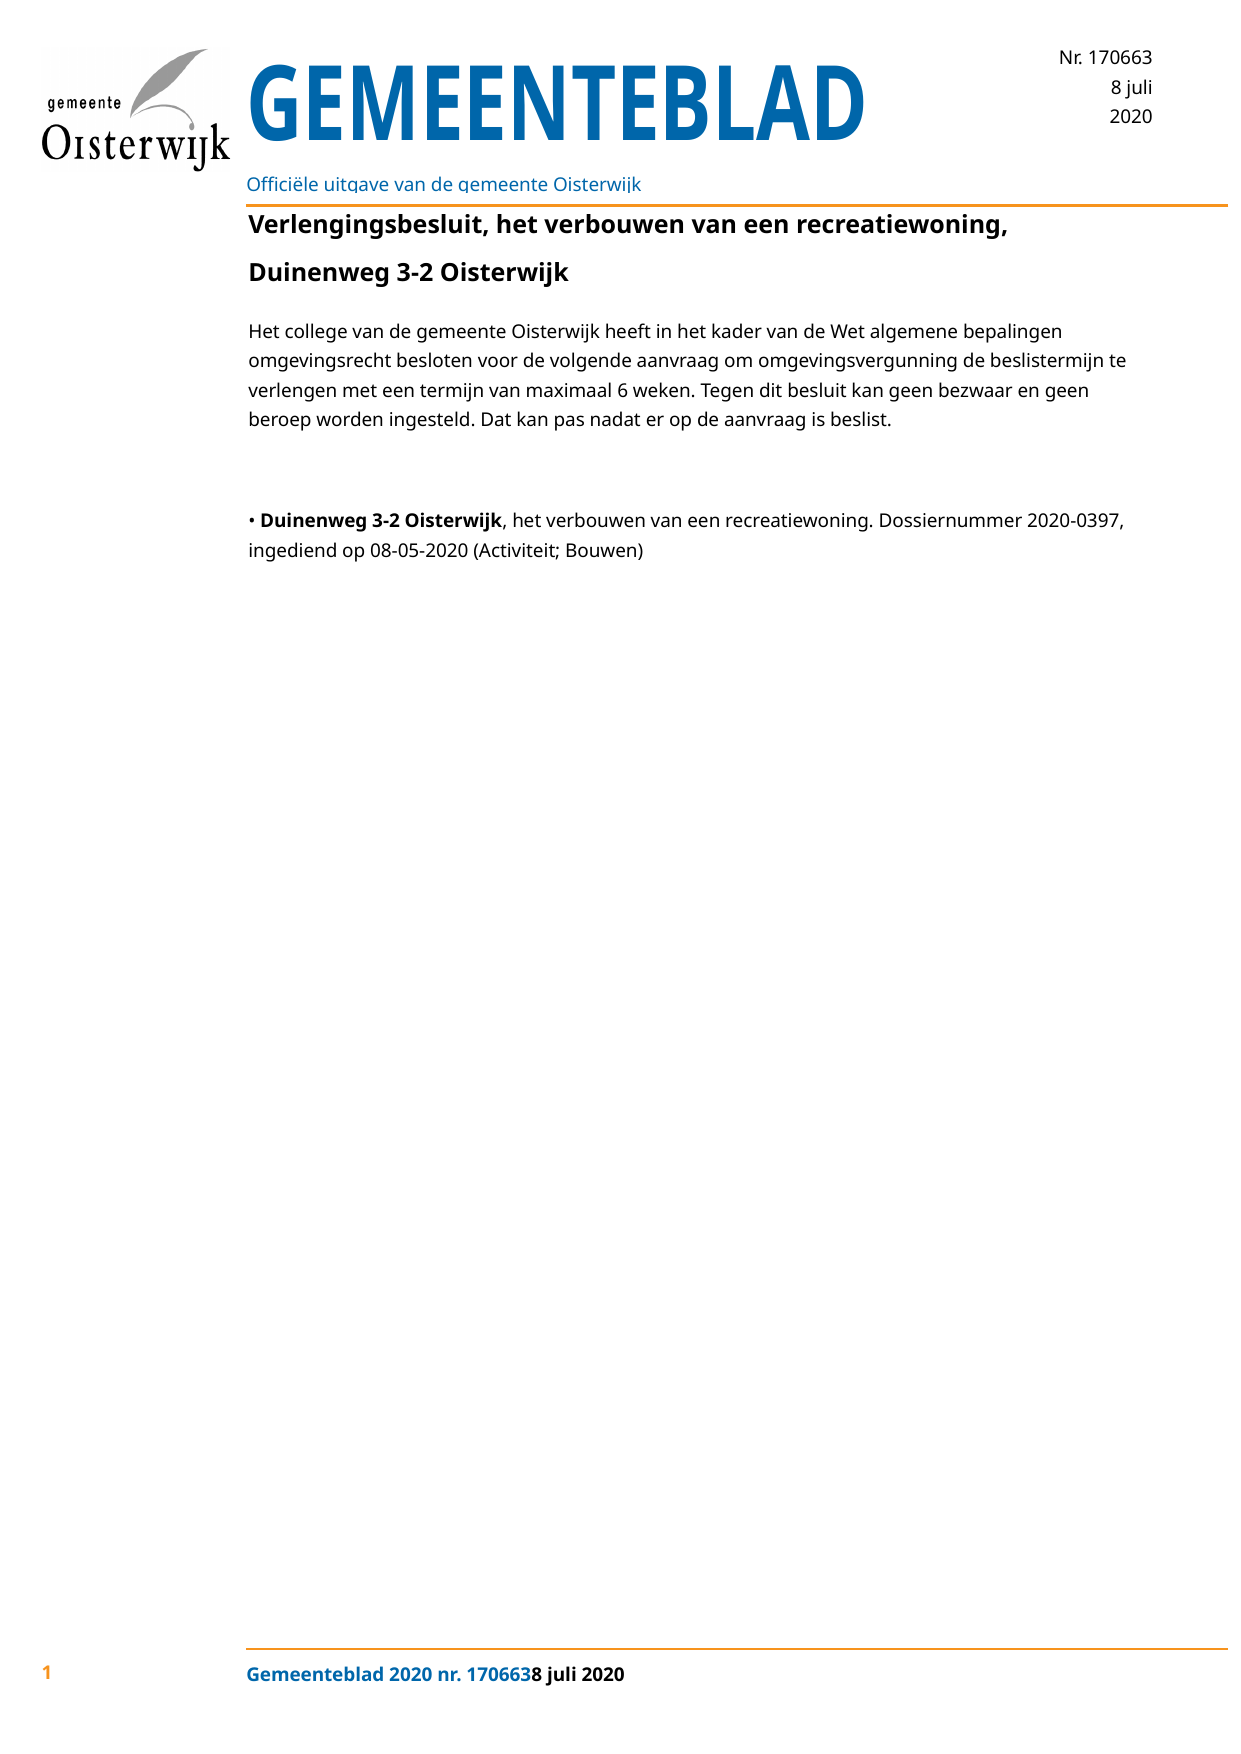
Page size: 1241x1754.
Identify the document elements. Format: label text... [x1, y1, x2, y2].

picture [41, 47, 231, 172]
text Het college van de gemeente Oisterwijk heeft in het kader van de Wet algemene bepalingen omgevingsrecht besloten voor de volgende aanvraag om omgevingsvergunning de beslistermijn te verlengen met een termijn van maximaal 6 weken. Tegen dit besluit kan geen bezwaar en geen beroep worden ingesteld. Dat kan pas nadat er op de aanvraag is beslist. [248, 318, 1152, 432]
text • Duinenweg 3-2 Oisterwijk, het verbouwen van een recreatiewoning. Dossiernummer 2020-0397, ingediend op 08-05-2020 (Activiteit; Bouwen) [248, 507, 1152, 563]
text Verlengingsbesluit, het verbouwen van een recreatiewoning, Duinenweg 3-2 Oisterwijk [248, 207, 1152, 288]
